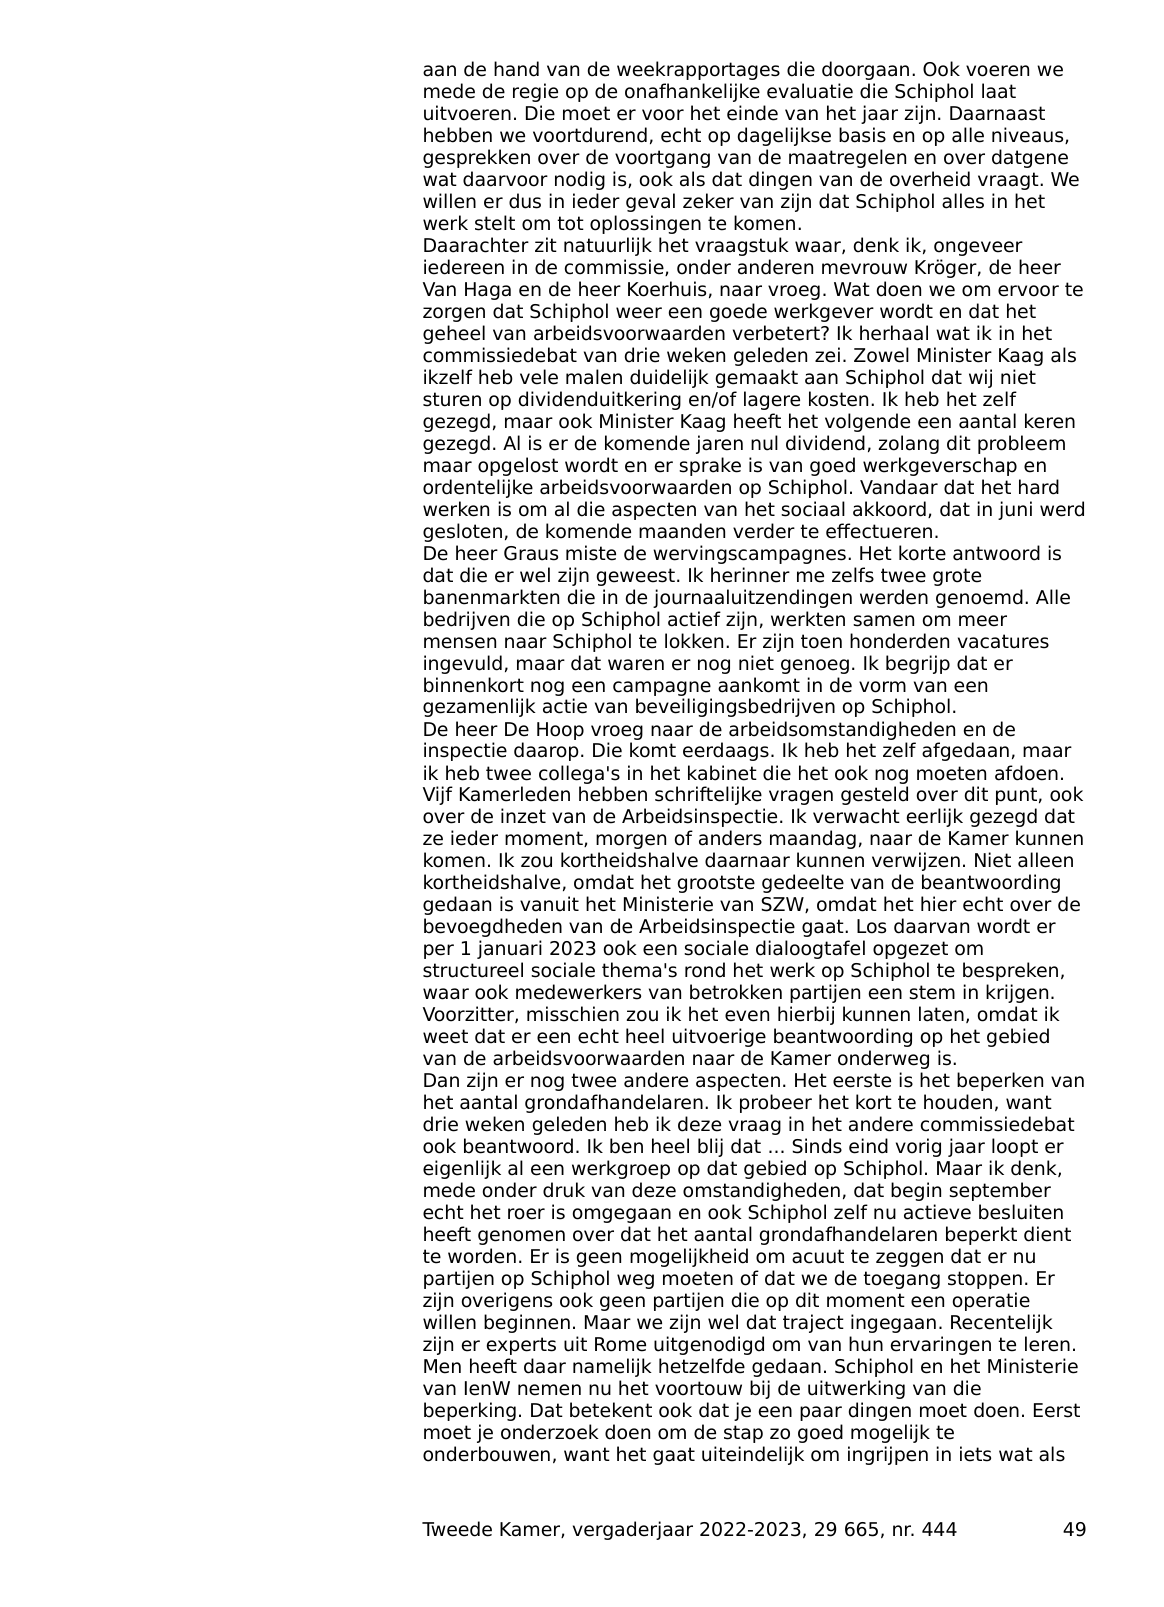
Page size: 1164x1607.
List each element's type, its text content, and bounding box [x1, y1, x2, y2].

text De heer De Hoop vroeg naar de arbeidsomstandigheden en de inspectie daarop. Die komt eerdaags. Ik heb het zelf afgedaan, maar ik heb twee collega's in het kabinet die het ook nog moeten afdoen. Vijf Kamerleden hebben schriftelijke vragen gesteld over dit punt, ook over de inzet van de Arbeidsinspectie. Ik verwacht eerlijk gezegd dat ze ieder moment, morgen of anders maandag, naar de Kamer kunnen komen. Ik zou kortheidshalve daarnaar kunnen verwijzen. Niet alleen kortheidshalve, omdat het grootste gedeelte van de beantwoording gedaan is vanuit het Ministerie van SZW, omdat het hier echt over de bevoegdheden van de Arbeidsinspectie gaat. Los daarvan wordt er per 1 januari 2023 ook een sociale dialoogtafel opgezet om structureel sociale thema's rond het werk op Schiphol te bespreken, waar ook medewerkers van betrokken partijen een stem in krijgen. Voorzitter, misschien zou ik het even hierbij kunnen laten, omdat ik weet dat er een echt heel uitvoerige beantwoording op het gebied van de arbeidsvoorwaarden naar de Kamer onderweg is. [422, 718, 1087, 1070]
text Dan zijn er nog twee andere aspecten. Het eerste is het beperken van het aantal grondafhandelaren. Ik probeer het kort te houden, want drie weken geleden heb ik deze vraag in het andere commissiedebat ook beantwoord. Ik ben heel blij dat ... Sinds eind vorig jaar loopt er eigenlijk al een werkgroep op dat gebied op Schiphol. Maar ik denk, mede onder druk van deze omstandigheden, dat begin september echt het roer is omgegaan en ook Schiphol zelf nu actieve besluiten heeft genomen over dat het aantal grondafhandelaren beperkt dient te worden. Er is geen mogelijkheid om acuut te zeggen dat er nu partijen op Schiphol weg moeten of dat we de toegang stoppen. Er zijn overigens ook geen partijen die op dit moment een operatie willen beginnen. Maar we zijn wel dat traject ingegaan. Recentelijk zijn er experts uit Rome uitgenodigd om van hun ervaringen te leren. Men heeft daar namelijk hetzelfde gedaan. Schiphol en het Ministerie van IenW nemen nu het voortouw bij de uitwerking van die beperking. Dat betekent ook dat je een paar dingen moet doen. Eerst moet je onderzoek doen om de stap zo goed mogelijk te onderbouwen, want het gaat uiteindelijk om ingrijpen in iets wat als [422, 1070, 1087, 1466]
text Daarachter zit natuurlijk het vraagstuk waar, denk ik, ongeveer iedereen in de commissie, onder anderen mevrouw Kröger, de heer Van Haga en de heer Koerhuis, naar vroeg. Wat doen we om ervoor te zorgen dat Schiphol weer een goede werkgever wordt en dat het geheel van arbeidsvoorwaarden verbetert? Ik herhaal wat ik in het commissiedebat van drie weken geleden zei. Zowel Minister Kaag als ikzelf heb vele malen duidelijk gemaakt aan Schiphol dat wij niet sturen op dividenduitkering en/of lagere kosten. Ik heb het zelf gezegd, maar ook Minister Kaag heeft het volgende een aantal keren gezegd. Al is er de komende jaren nul dividend, zolang dit probleem maar opgelost wordt en er sprake is van goed werkgeverschap en ordentelijke arbeidsvoorwaarden op Schiphol. Vandaar dat het hard werken is om al die aspecten van het sociaal akkoord, dat in juni werd gesloten, de komende maanden verder te effectueren. [422, 235, 1087, 543]
text aan de hand van de weekrapportages die doorgaan. Ook voeren we mede de regie op de onafhankelijke evaluatie die Schiphol laat uitvoeren. Die moet er voor het einde van het jaar zijn. Daarnaast hebben we voortdurend, echt op dagelijkse basis en op alle niveaus, gesprekken over de voortgang van de maatregelen en over datgene wat daarvoor nodig is, ook als dat dingen van de overheid vraagt. We willen er dus in ieder geval zeker van zijn dat Schiphol alles in het werk stelt om tot oplossingen te komen. [422, 59, 1087, 235]
text De heer Graus miste de wervingscampagnes. Het korte antwoord is dat die er wel zijn geweest. Ik herinner me zelfs twee grote banenmarkten die in de journaaluitzendingen werden genoemd. Alle bedrijven die op Schiphol actief zijn, werkten samen om meer mensen naar Schiphol te lokken. Er zijn toen honderden vacatures ingevuld, maar dat waren er nog niet genoeg. Ik begrijp dat er binnenkort nog een campagne aankomt in de vorm van een gezamenlijk actie van beveiligingsbedrijven op Schiphol. [422, 543, 1087, 718]
